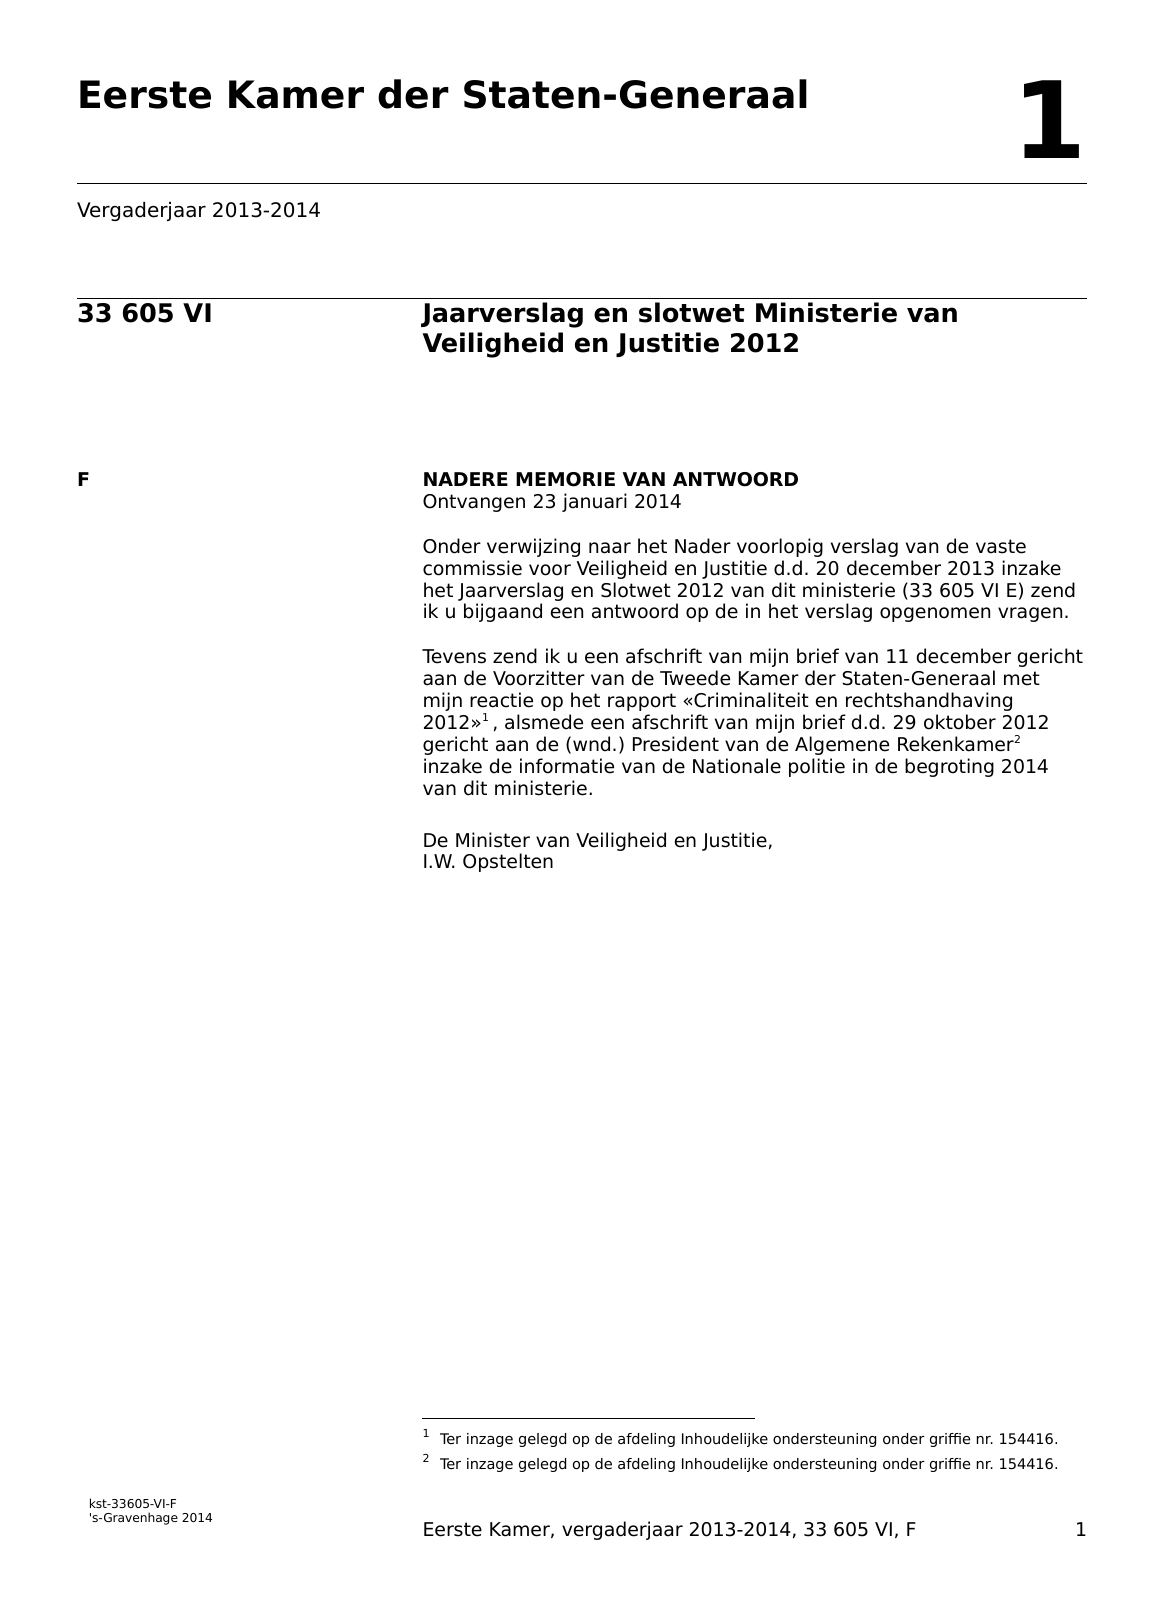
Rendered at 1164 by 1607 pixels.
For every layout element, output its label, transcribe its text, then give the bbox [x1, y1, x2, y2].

table_header 1 [886, 59, 1087, 183]
text Tevens zend ik u een afschrift van mijn brief van 11 december gericht aan de Voorzitter van de Tweede Kamer der Staten-Generaal met mijn reactie op het rapport «Criminaliteit en rechtshandhaving 2012», alsmede een afschrift van mijn brief d.d. 29 oktober 2012 gericht aan de (wnd.) President van de Algemene Rekenkamer inzake de informatie van de Nationale politie in de begroting 2014 van dit ministerie. [422, 646, 1087, 799]
text kst-33605-VI-F [88, 1497, 323, 1511]
subtitle 33 605 VI Jaarverslag en slotwet Ministerie van Veiligheid en Justitie 2012 [77, 299, 1087, 358]
table_cell Vergaderjaar 2013-2014 [77, 184, 1087, 298]
subtitle F NADERE MEMORIE VAN ANTWOORD [77, 469, 1087, 491]
text Ter inzage gelegd op de afdeling Inhoudelijke ondersteuning onder griffie nr. 154416. [422, 1452, 1087, 1474]
text Ter inzage gelegd op de afdeling Inhoudelijke ondersteuning onder griffie nr. 154416. [422, 1427, 1087, 1449]
text De Minister van Veiligheid en Justitie, I.W. Opstelten [422, 829, 1087, 873]
table_header Eerste Kamer der Staten-Generaal [77, 59, 886, 183]
text 's-Gravenhage 2014 [88, 1511, 323, 1525]
text Ontvangen 23 januari 2014 [422, 491, 1087, 513]
text Onder verwijzing naar het Nader voorlopig verslag van de vaste commissie voor Veiligheid en Justitie d.d. 20 december 2013 inzake het Jaarverslag en Slotwet 2012 van dit ministerie (33 605 VI E) zend ik u bijgaand een antwoord op de in het verslag opgenomen vragen. [422, 536, 1087, 623]
